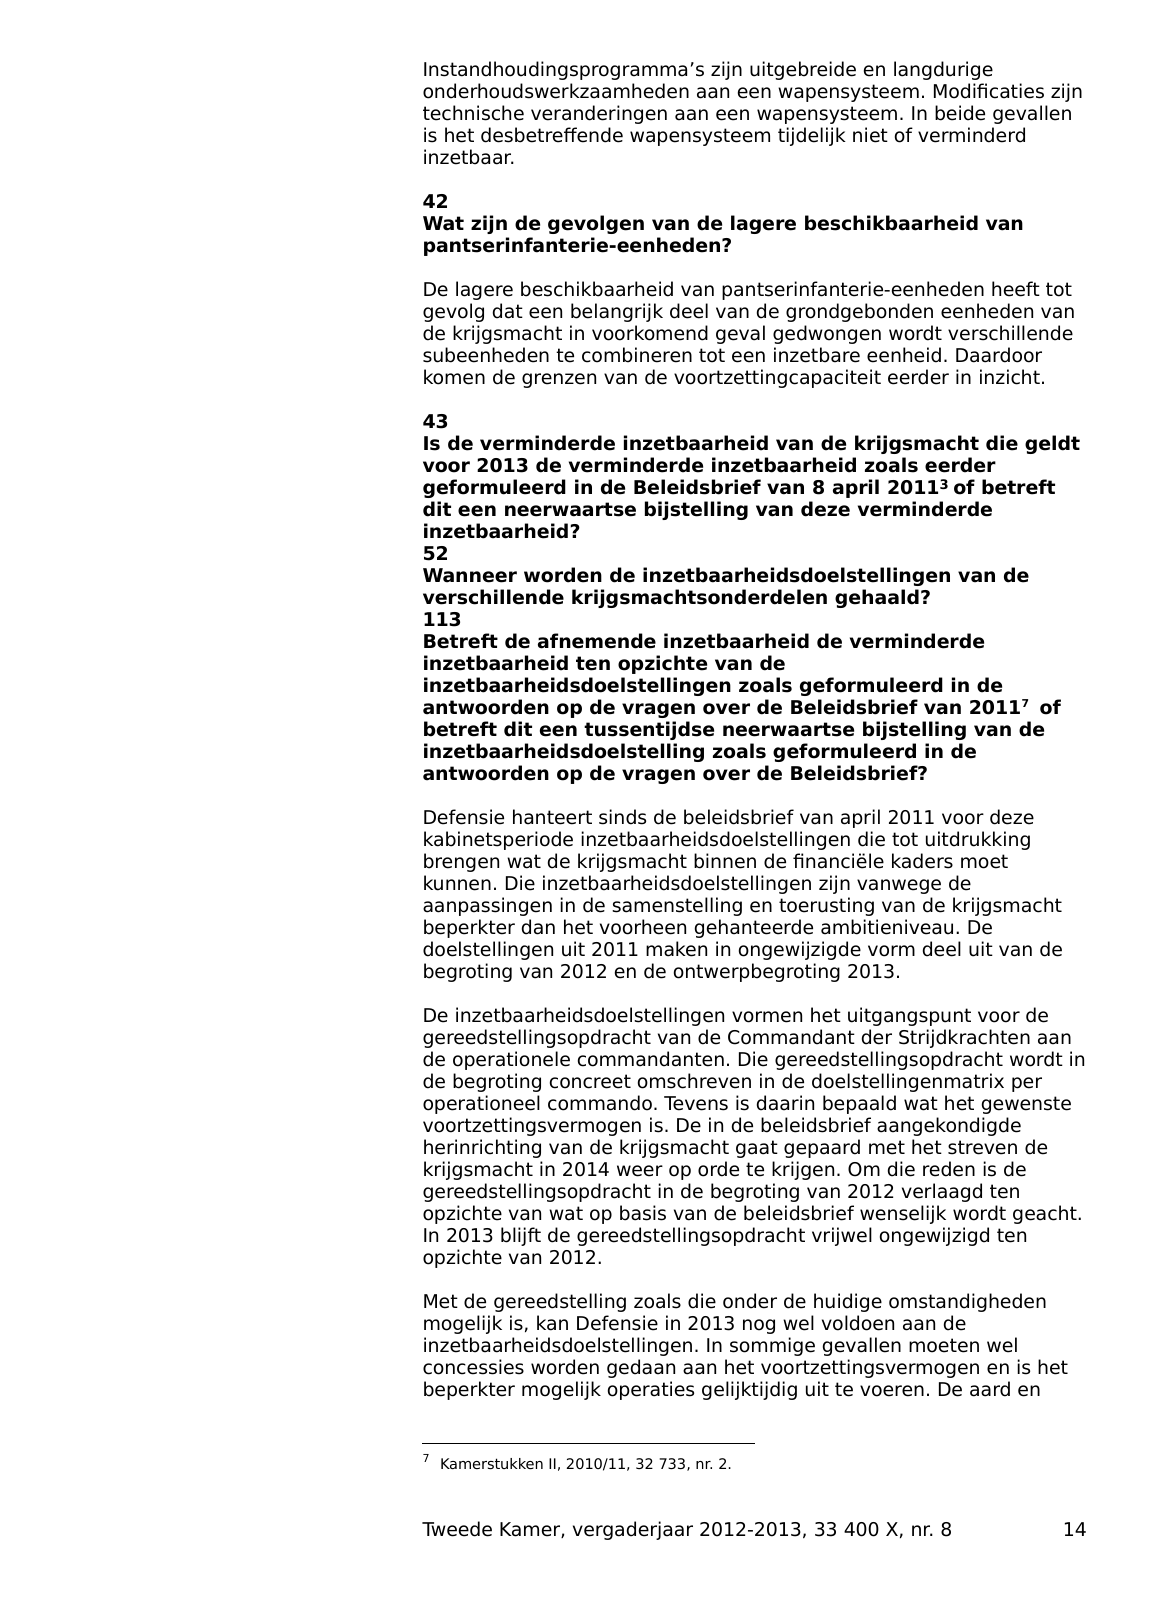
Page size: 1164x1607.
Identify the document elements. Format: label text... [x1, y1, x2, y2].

text 43 [422, 411, 1087, 433]
text Wat zijn de gevolgen van de lagere beschikbaarheid van pantserinfanterie-eenheden? [422, 213, 1087, 257]
text De inzetbaarheidsdoelstellingen vormen het uitgangspunt voor de gereedstellingsopdracht van de Commandant der Strijdkrachten aan de operationele commandanten. Die gereedstellingsopdracht wordt in de begroting concreet omschreven in de doelstellingenmatrix per operationeel commando. Tevens is daarin bepaald wat het gewenste voortzettingsvermogen is. De in de beleidsbrief aangekondigde herinrichting van de krijgsmacht gaat gepaard met het streven de krijgsmacht in 2014 weer op orde te krijgen. Om die reden is de gereedstellingsopdracht in de begroting van 2012 verlaagd ten opzichte van wat op basis van de beleidsbrief wenselijk wordt geacht. In 2013 blijft de gereedstellingsopdracht vrijwel ongewijzigd ten opzichte van 2012. [422, 1005, 1087, 1269]
text 113 [422, 609, 1087, 631]
text Kamerstukken II, 2010/11, 32 733, nr. 2. [422, 1452, 1087, 1474]
text Met de gereedstelling zoals die onder de huidige omstandigheden mogelijk is, kan Defensie in 2013 nog wel voldoen aan de inzetbaarheidsdoelstellingen. In sommige gevallen moeten wel concessies worden gedaan aan het voortzettingsvermogen en is het beperkter mogelijk operaties gelijktijdig uit te voeren. De aard en [422, 1291, 1087, 1401]
text 52 [422, 543, 1087, 565]
text Betreft de afnemende inzetbaarheid de verminderde inzetbaarheid ten opzichte van de inzetbaarheidsdoelstellingen zoals geformuleerd in de antwoorden op de vragen over de Beleidsbrief van 2011 of betreft dit een tussentijdse neerwaartse bijstelling van de inzetbaarheidsdoelstelling zoals geformuleerd in de antwoorden op de vragen over de Beleidsbrief? [422, 631, 1087, 785]
text Defensie hanteert sinds de beleidsbrief van april 2011 voor deze kabinetsperiode inzetbaarheidsdoelstellingen die tot uitdrukking brengen wat de krijgsmacht binnen de financiële kaders moet kunnen. Die inzetbaarheidsdoelstellingen zijn vanwege de aanpassingen in de samenstelling en toerusting van de krijgsmacht beperkter dan het voorheen gehanteerde ambitieniveau. De doelstellingen uit 2011 maken in ongewijzigde vorm deel uit van de begroting van 2012 en de ontwerpbegroting 2013. [422, 807, 1087, 983]
text 42 [422, 191, 1087, 213]
text Instandhoudingsprogramma’s zijn uitgebreide en langdurige onderhoudswerkzaamheden aan een wapensysteem. Modificaties zijn technische veranderingen aan een wapensysteem. In beide gevallen is het desbetreffende wapensysteem tijdelijk niet of verminderd inzetbaar. [422, 59, 1087, 169]
text De lagere beschikbaarheid van pantserinfanterie-eenheden heeft tot gevolg dat een belangrijk deel van de grondgebonden eenheden van de krijgsmacht in voorkomend geval gedwongen wordt verschillende subeenheden te combineren tot een inzetbare eenheid. Daardoor komen de grenzen van de voortzettingcapaciteit eerder in inzicht. [422, 279, 1087, 389]
text Is de verminderde inzetbaarheid van de krijgsmacht die geldt voor 2013 de verminderde inzetbaarheid zoals eerder geformuleerd in de Beleidsbrief van 8 april 20113of betreft dit een neerwaartse bijstelling van deze verminderde inzetbaarheid? [422, 433, 1087, 543]
text Wanneer worden de inzetbaarheidsdoelstellingen van de verschillende krijgsmachtsonderdelen gehaald? [422, 565, 1087, 609]
